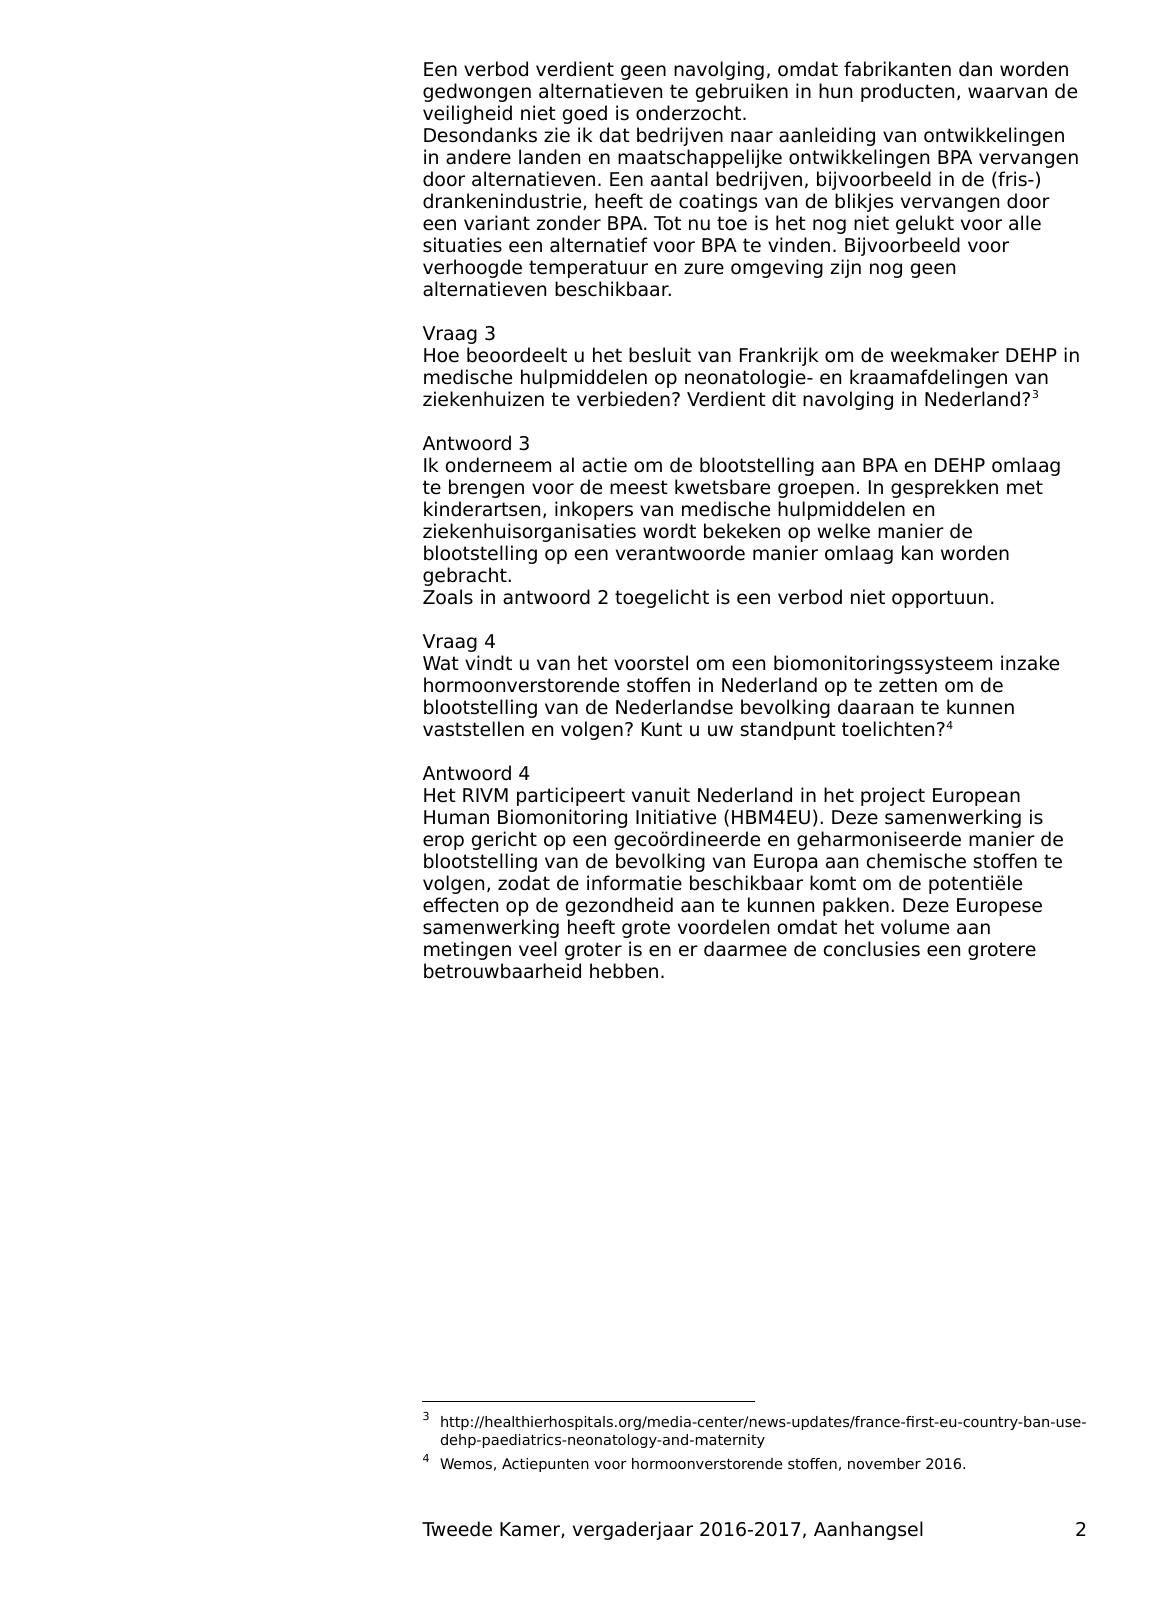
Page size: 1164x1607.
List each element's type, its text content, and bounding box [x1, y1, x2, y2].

text Het RIVM participeert vanuit Nederland in het project European Human Biomonitoring Initiative (HBM4EU). Deze samenwerking is erop gericht op een gecoördineerde en geharmoniseerde manier de blootstelling van de bevolking van Europa aan chemische stoffen te volgen, zodat de informatie beschikbaar komt om de potentiële effecten op de gezondheid aan te kunnen pakken. Deze Europese samenwerking heeft grote voordelen omdat het volume aan metingen veel groter is en er daarmee de conclusies een grotere betrouwbaarheid hebben. [422, 785, 1087, 983]
text Hoe beoordeelt u het besluit van Frankrijk om de weekmaker DEHP in medische hulpmiddelen op neonatologie- en kraamafdelingen van ziekenhuizen te verbieden? Verdient dit navolging in Nederland? [422, 345, 1087, 411]
text Antwoord 4 [422, 763, 1087, 785]
text Antwoord 3 [422, 433, 1087, 455]
text Een verbod verdient geen navolging, omdat fabrikanten dan worden gedwongen alternatieven te gebruiken in hun producten, waarvan de veiligheid niet goed is onderzocht. [422, 59, 1087, 125]
text Desondanks zie ik dat bedrijven naar aanleiding van ontwikkelingen in andere landen en maatschappelijke ontwikkelingen BPA vervangen door alternatieven. Een aantal bedrijven, bijvoorbeeld in de (fris-) drankenindustrie, heeft de coatings van de blikjes vervangen door een variant zonder BPA. Tot nu toe is het nog niet gelukt voor alle situaties een alternatief voor BPA te vinden. Bijvoorbeeld voor verhoogde temperatuur en zure omgeving zijn nog geen alternatieven beschikbaar. [422, 125, 1087, 301]
text Vraag 4 [422, 631, 1087, 653]
text http://healthierhospitals.org/media-center/news-updates/france-first-eu-country-ban-use-dehp-paediatrics-neonatology-and-maternity [422, 1410, 1087, 1449]
text Ik onderneem al actie om de blootstelling aan BPA en DEHP omlaag te brengen voor de meest kwetsbare groepen. In gesprekken met kinderartsen, inkopers van medische hulpmiddelen en ziekenhuisorganisaties wordt bekeken op welke manier de blootstelling op een verantwoorde manier omlaag kan worden gebracht. [422, 455, 1087, 587]
text Wat vindt u van het voorstel om een biomonitoringssysteem inzake hormoonverstorende stoffen in Nederland op te zetten om de blootstelling van de Nederlandse bevolking daaraan te kunnen vaststellen en volgen? Kunt u uw standpunt toelichten? [422, 653, 1087, 741]
text Zoals in antwoord 2 toegelicht is een verbod niet opportuun. [422, 587, 1087, 609]
text Wemos, Actiepunten voor hormoonverstorende stoffen, november 2016. [422, 1452, 1087, 1474]
text Vraag 3 [422, 323, 1087, 345]
